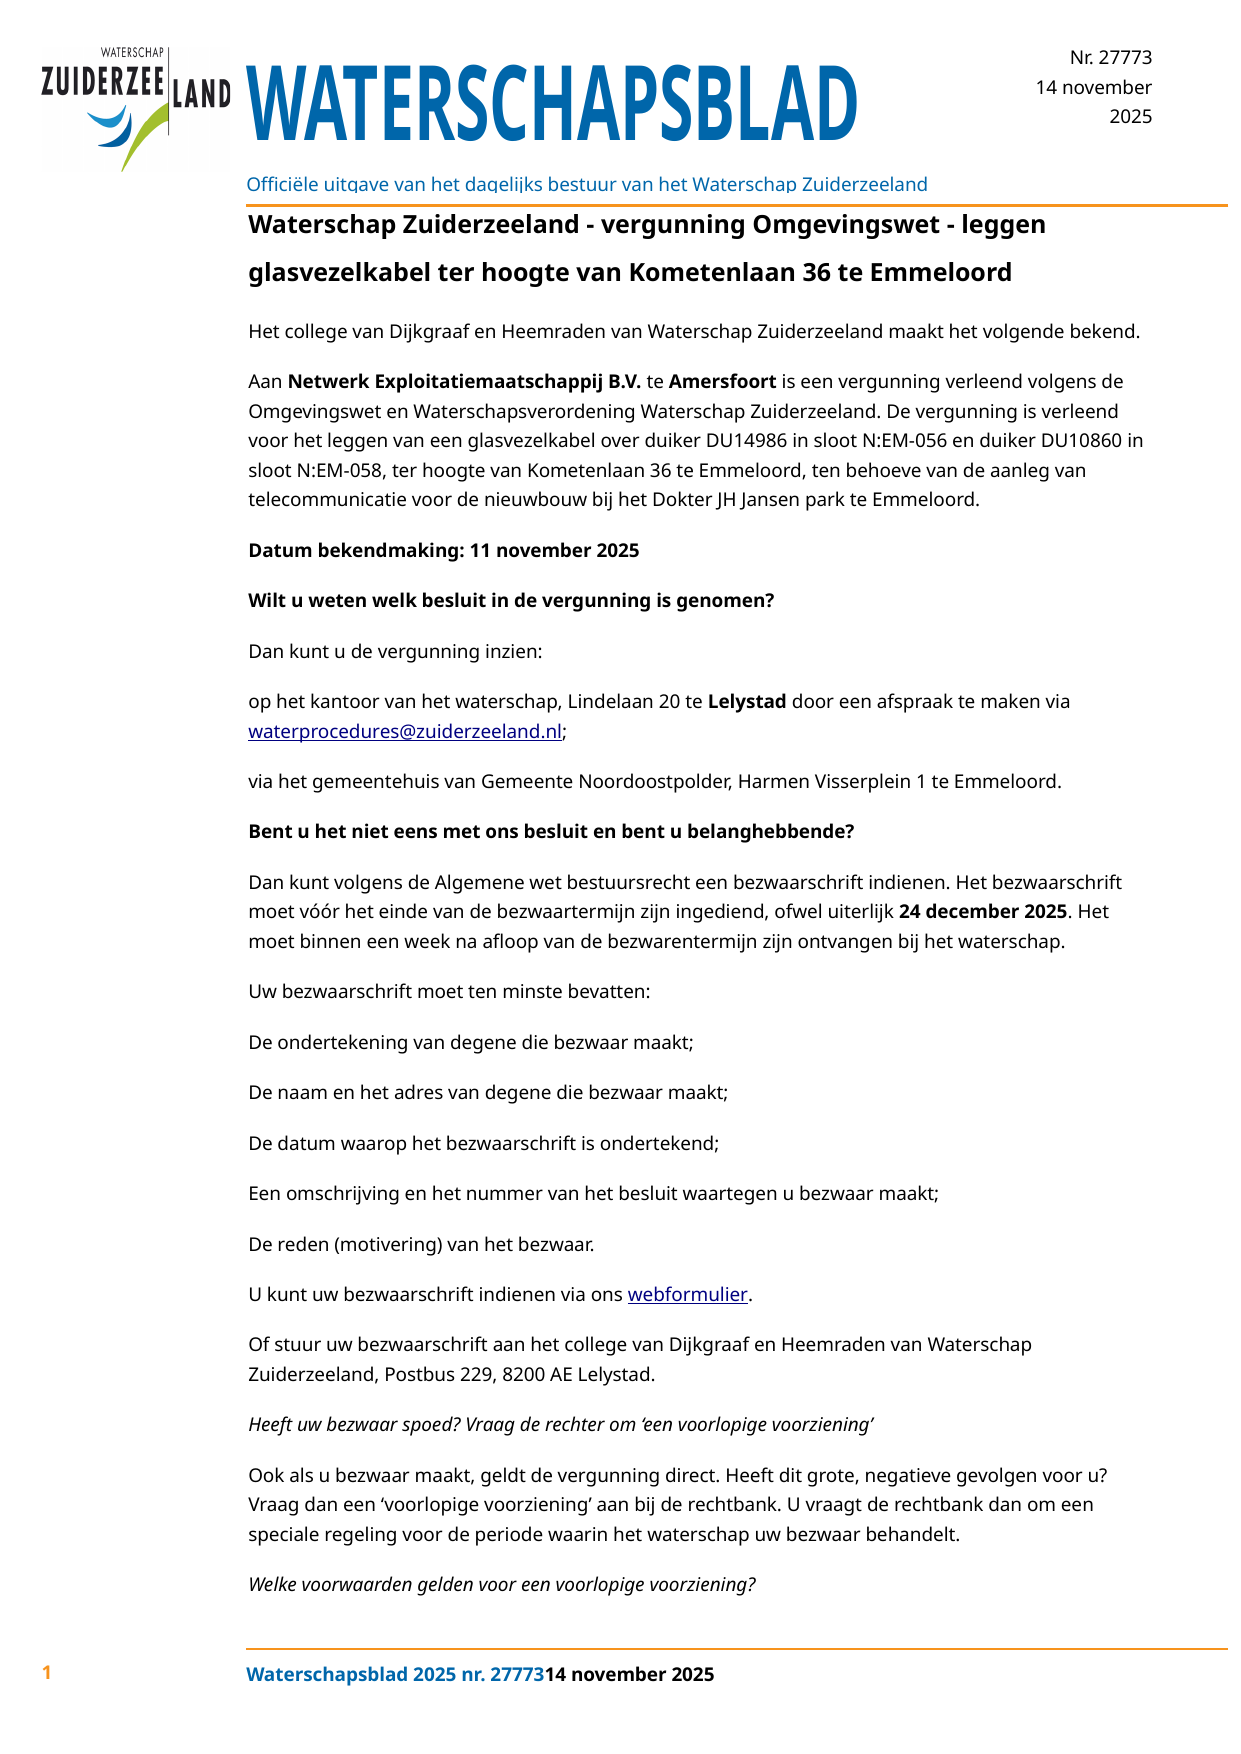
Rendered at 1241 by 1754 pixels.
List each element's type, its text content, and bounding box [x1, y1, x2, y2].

text Bent u het niet eens met ons besluit en bent u belanghebbende? [248, 819, 1152, 844]
text Of stuur uw bezwaarschrift aan het college van Dijkgraaf en Heemraden van Waterschap Zuiderzeeland, Postbus 229, 8200 AE Lelystad. [248, 1332, 1152, 1387]
text Wilt u weten welk besluit in de vergunning is genomen? [248, 587, 1152, 613]
text De reden (motivering) van het bezwaar. [248, 1231, 1152, 1257]
text Welke voorwaarden gelden voor een voorlopige voorziening? [248, 1572, 1152, 1597]
text op het kantoor van het waterschap, Lindelaan 20 te Lelystad door een afspraak te maken via waterprocedures@zuiderzeeland.nl; [248, 688, 1152, 744]
text Datum bekendmaking: 11 november 2025 [248, 537, 1152, 563]
text Waterschap Zuiderzeeland - vergunning Omgevingswet - leggen glasvezelkabel ter hoogte van Kometenlaan 36 te Emmeloord [248, 207, 1152, 288]
text Ook als u bezwaar maakt, geldt de vergunning direct. Heeft dit grote, negatieve gevolgen voor u? Vraag dan een ‘voorlopige voorziening’ aan bij de rechtbank. U vraagt de rechtbank dan om een speciale regeling voor de periode waarin het waterschap uw bezwaar behandelt. [248, 1462, 1152, 1547]
text Heeft uw bezwaar spoed? Vraag de rechter om ‘een voorlopige voorziening’ [248, 1412, 1152, 1437]
text Uw bezwaarschrift moet ten minste bevatten: [248, 979, 1152, 1004]
text Een omschrijving en het nummer van het besluit waartegen u bezwaar maakt; [248, 1180, 1152, 1206]
picture [41, 47, 231, 172]
text Aan Netwerk Exploitatiemaatschappij B.V. te Amersfoort is een vergunning verleend volgens de Omgevingswet en Waterschapsverordening Waterschap Zuiderzeeland. De vergunning is verleend voor het leggen van een glasvezelkabel over duiker DU14986 in sloot N:EM-056 en duiker DU10860 in sloot N:EM-058, ter hoogte van Kometenlaan 36 te Emmeloord, ten behoeve van de aanleg van telecommunicatie voor de nieuwbouw bij het Dokter JH Jansen park te Emmeloord. [248, 368, 1152, 512]
text U kunt uw bezwaarschrift indienen via ons webformulier. [248, 1281, 1152, 1307]
text Het college van Dijkgraaf en Heemraden van Waterschap Zuiderzeeland maakt het volgende bekend. [248, 318, 1152, 344]
text Dan kunt u de vergunning inzien: [248, 638, 1152, 664]
text De ondertekening van degene die bezwaar maakt; [248, 1029, 1152, 1055]
text via het gemeentehuis van Gemeente Noordoostpolder, Harmen Visserplein 1 te Emmeloord. [248, 768, 1152, 794]
text Dan kunt volgens de Algemene wet bestuursrecht een bezwaarschrift indienen. Het bezwaarschrift moet vóór het einde van de bezwaartermijn zijn ingediend, ofwel uiterlijk 24 december 2025. Het moet binnen een week na afloop van de bezwarentermijn zijn ontvangen bij het waterschap. [248, 869, 1152, 954]
text De naam en het adres van degene die bezwaar maakt; [248, 1079, 1152, 1105]
text De datum waarop het bezwaarschrift is ondertekend; [248, 1130, 1152, 1156]
